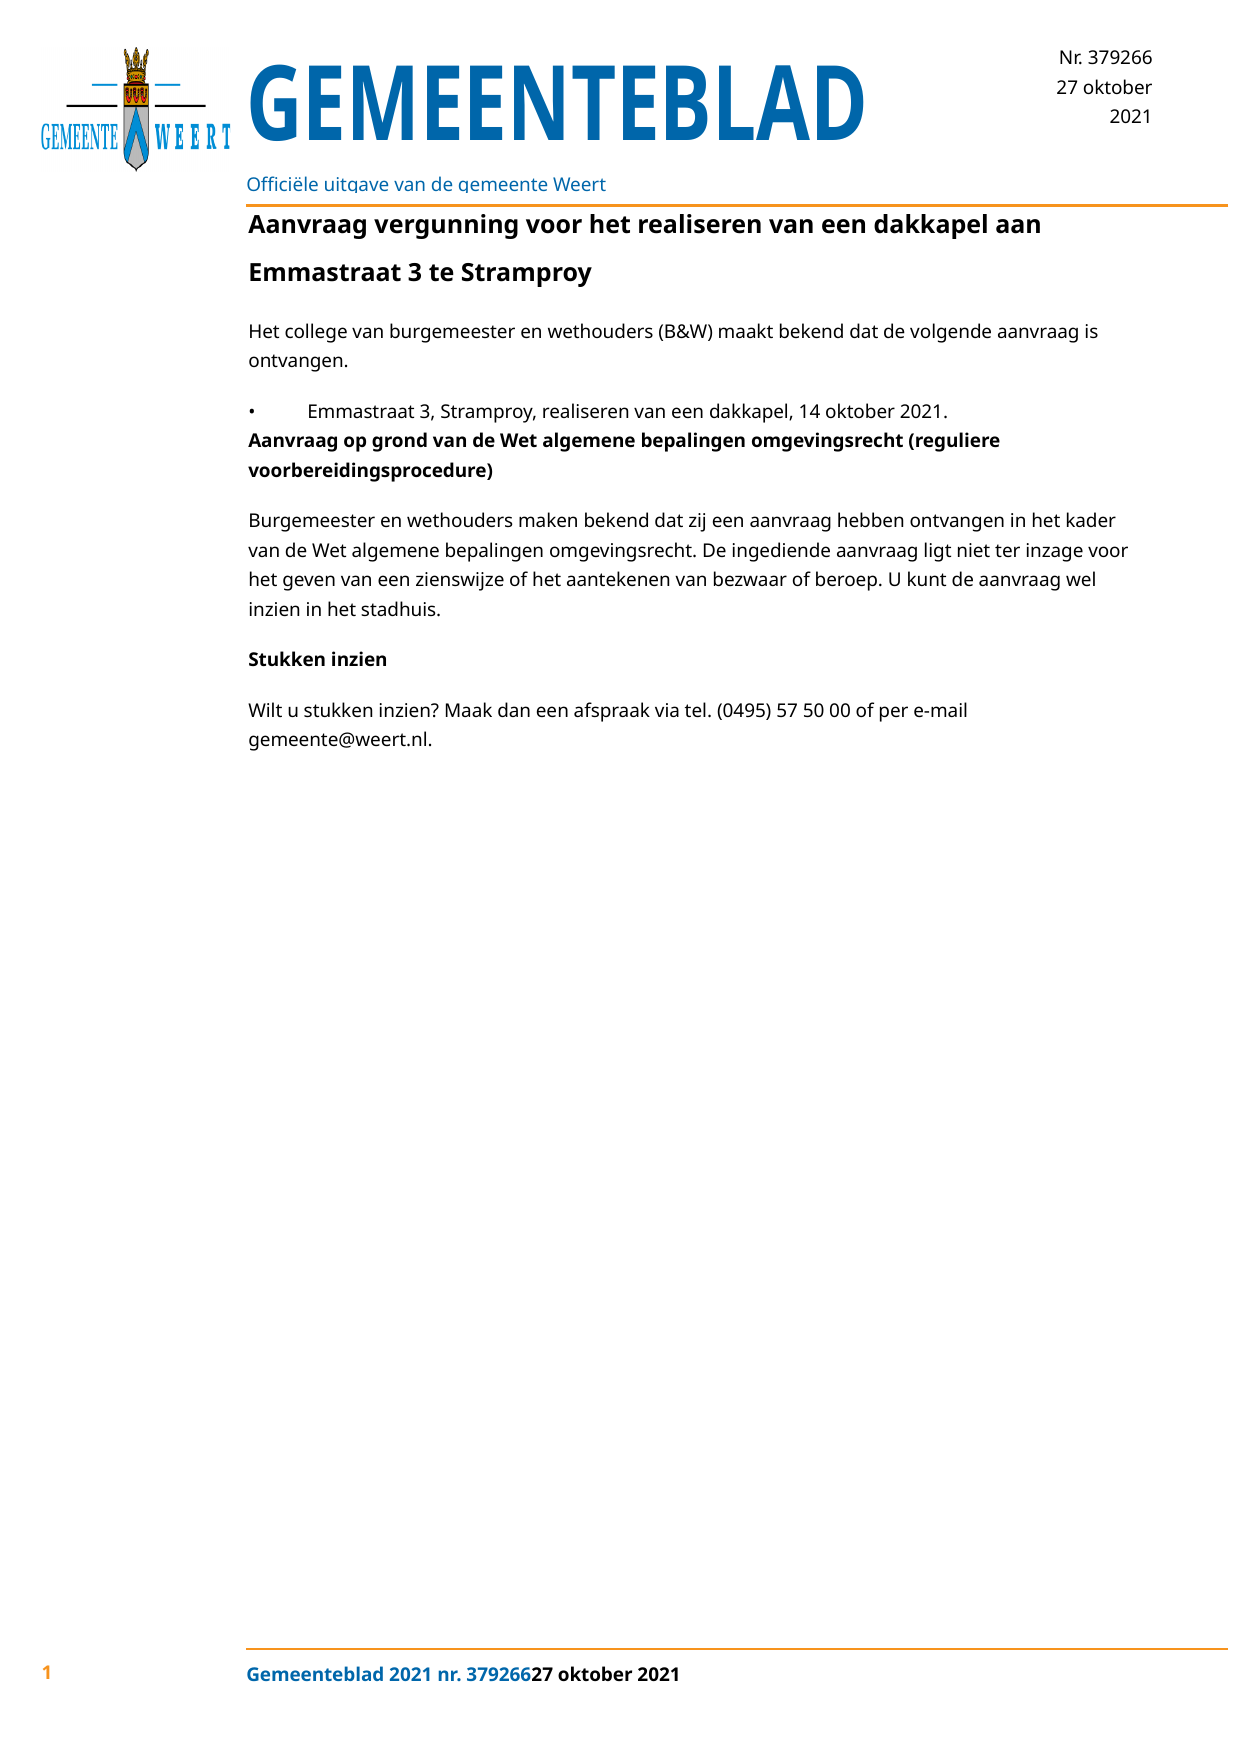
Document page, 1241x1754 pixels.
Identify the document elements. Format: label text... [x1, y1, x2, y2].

text Wilt u stukken inzien? Maak dan een afspraak via tel. (0495) 57 50 00 of per e-mail gemeente@weert.nl. [248, 697, 1152, 752]
text Aanvraag vergunning voor het realiseren van een dakkapel aan Emmastraat 3 te Stramproy [248, 207, 1152, 288]
list Emmastraat 3, Stramproy, realiseren van een dakkapel, 14 oktober 2021. [248, 398, 1152, 424]
text Stukken inzien [248, 647, 1152, 672]
text Aanvraag op grond van de Wet algemene bepalingen omgevingsrecht (reguliere voorbereidingsprocedure) [248, 427, 1152, 483]
picture [41, 47, 231, 172]
text Het college van burgemeester en wethouders (B&W) maakt bekend dat de volgende aanvraag is ontvangen. [248, 318, 1152, 373]
text Burgemeester en wethouders maken bekend dat zij een aanvraag hebben ontvangen in het kader van de Wet algemene bepalingen omgevingsrecht. De ingediende aanvraag ligt niet ter inzage voor het geven van een zienswijze of het aantekenen van bezwaar of beroep. U kunt de aanvraag wel inzien in het stadhuis. [248, 507, 1152, 622]
